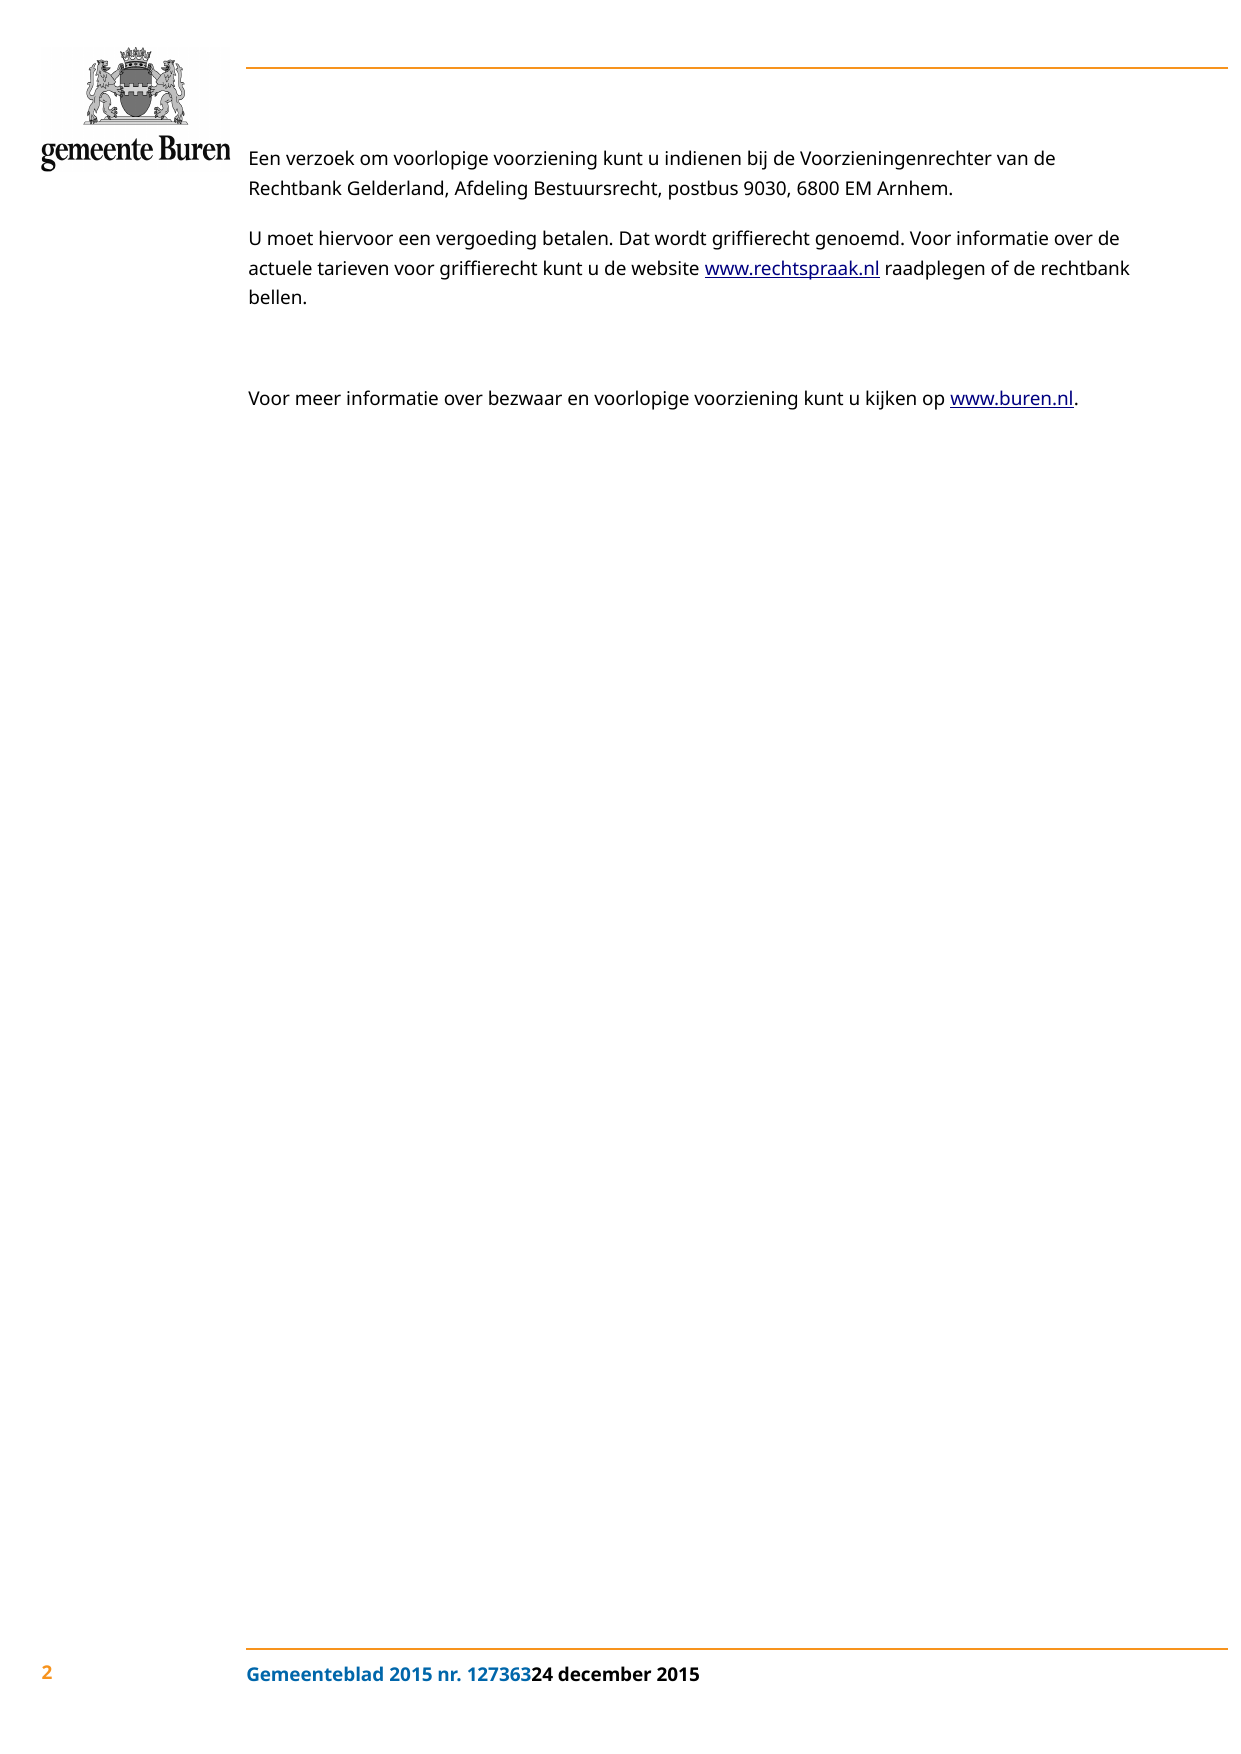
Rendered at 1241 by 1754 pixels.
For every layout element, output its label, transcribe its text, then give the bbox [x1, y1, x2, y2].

text Voor meer informatie over bezwaar en voorlopige voorziening kunt u kijken op www.buren.nl. [248, 385, 1152, 411]
picture [41, 47, 231, 172]
text Een verzoek om voorlopige voorziening kunt u indienen bij de Voorzieningenrechter van de Rechtbank Gelderland, Afdeling Bestuursrecht, postbus 9030, 6800 EM Arnhem. [248, 145, 1152, 201]
text U moet hiervoor een vergoeding betalen. Dat wordt griffierecht genoemd. Voor informatie over de actuele tarieven voor griffierecht kunt u de website www.rechtspraak.nl raadplegen of de rechtbank bellen. [248, 225, 1152, 310]
